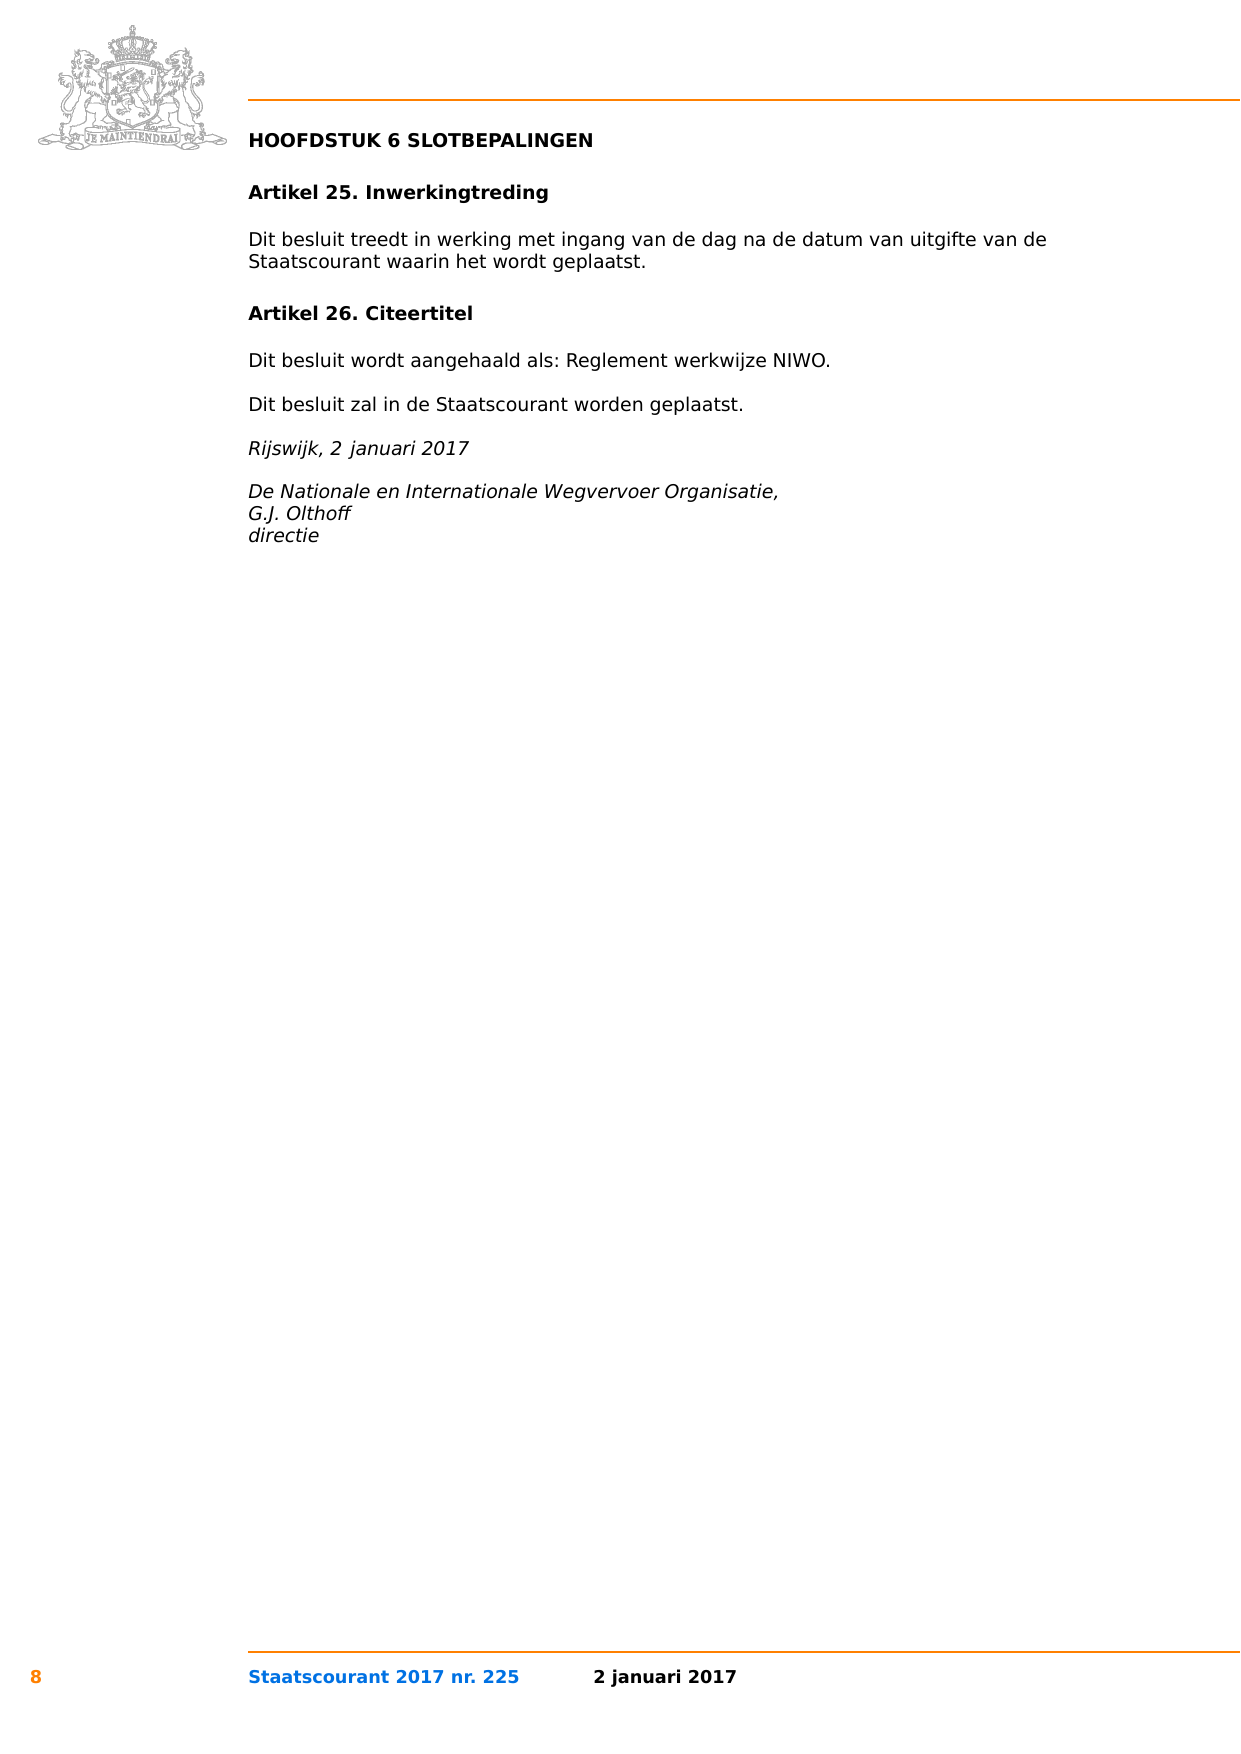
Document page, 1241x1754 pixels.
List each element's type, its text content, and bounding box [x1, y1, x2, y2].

subtitle Artikel 25. Inwerkingtreding [248, 182, 1163, 204]
text Dit besluit treedt in werking met ingang van de dag na de datum van uitgifte van de Staatscourant waarin het wordt geplaatst. [248, 229, 1163, 273]
subtitle Artikel 26. Citeertitel [248, 303, 1163, 325]
picture [38, 25, 227, 150]
text De Nationale en Internationale Wegvervoer Organisatie, G.J. Olthoff directie [248, 481, 1163, 547]
text Dit besluit wordt aangehaald als: Reglement werkwijze NIWO. [248, 350, 1163, 372]
text Rijswijk, 2 januari 2017 [248, 437, 1163, 459]
subtitle HOOFDSTUK 6 SLOTBEPALINGEN [248, 130, 1163, 152]
text Dit besluit zal in de Staatscourant worden geplaatst. [248, 394, 1163, 416]
